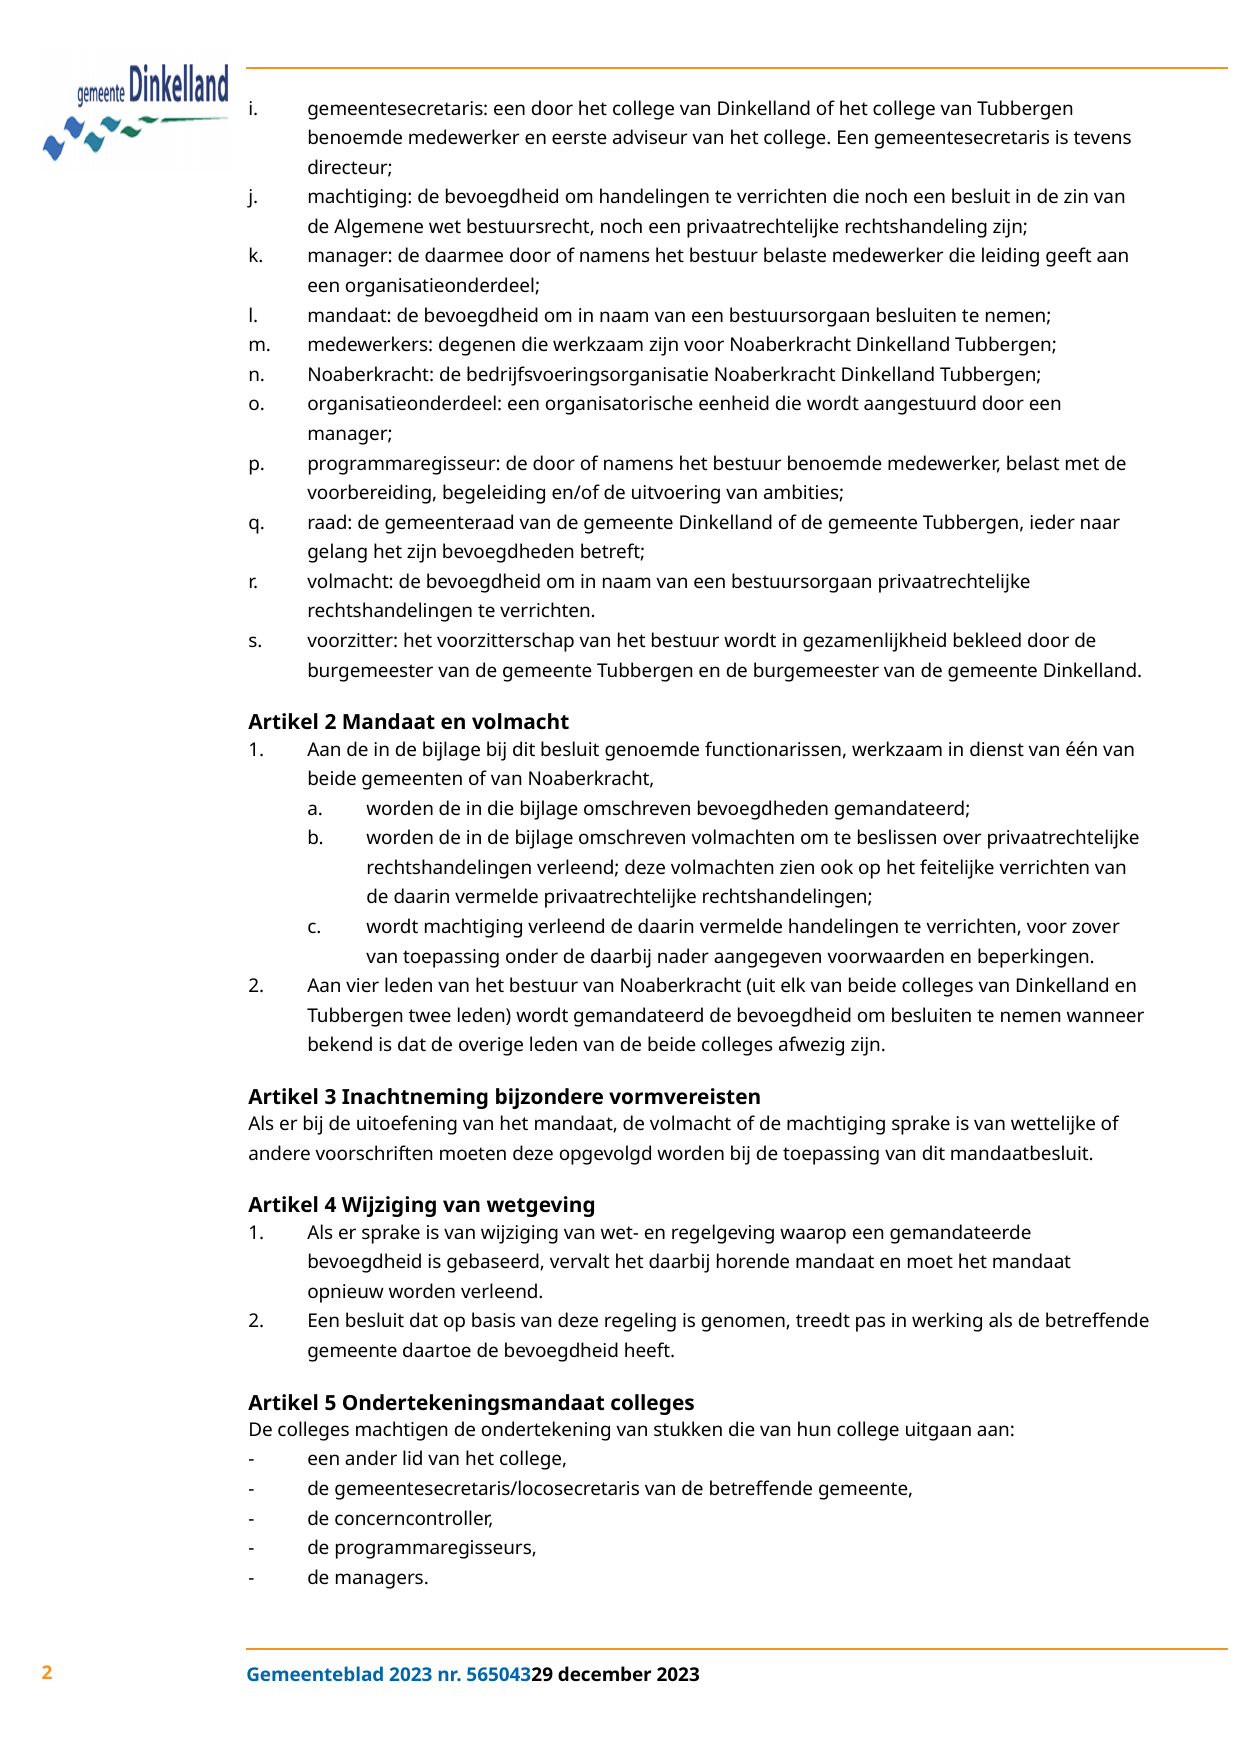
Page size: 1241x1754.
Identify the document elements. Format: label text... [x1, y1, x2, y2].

text Artikel 2 Mandaat en volmacht [248, 707, 1152, 736]
list organisatieonderdeel: een organisatorische eenheid die wordt aangestuurd door een manager; [248, 391, 1152, 446]
list machtiging: de bevoegdheid om handelingen te verrichten die noch een besluit in de zin van de Algemene wet bestuursrecht, noch een privaatrechtelijke rechtshandeling zijn; [248, 183, 1152, 239]
list volmacht: de bevoegdheid om in naam van een bestuursorgaan privaatrechtelijke rechtshandelingen te verrichten. [248, 568, 1152, 623]
list worden de in die bijlage omschreven bevoegdheden gemandateerd; [307, 795, 1152, 821]
list mandaat: de bevoegdheid om in naam van een bestuursorgaan besluiten te nemen; [248, 302, 1152, 328]
picture [41, 47, 231, 172]
list worden de in de bijlage omschreven volmachten om te beslissen over privaatrechtelijke rechtshandelingen verleend; deze volmachten zien ook op het feitelijke verrichten van de daarin vermelde privaatrechtelijke rechtshandelingen; [307, 824, 1152, 909]
list Als er sprake is van wijziging van wet- en regelgeving waarop een gemandateerde bevoegdheid is gebaseerd, vervalt het daarbij horende mandaat en moet het mandaat opnieuw worden verleend. [248, 1219, 1152, 1304]
list Aan vier leden van het bestuur van Noaberkracht (uit elk van beide colleges van Dinkelland en Tubbergen twee leden) wordt gemandateerd de bevoegdheid om besluiten te nemen wanneer bekend is dat de overige leden van de beide colleges afwezig zijn. [248, 972, 1152, 1057]
list Aan de in de bijlage bij dit besluit genoemde functionarissen, werkzaam in dienst van één van beide gemeenten of van Noaberkracht, [248, 736, 1152, 791]
list de programmaregisseurs, [248, 1534, 1152, 1560]
list Noaberkracht: de bedrijfsvoeringsorganisatie Noaberkracht Dinkelland Tubbergen; [248, 361, 1152, 387]
list een ander lid van het college, [248, 1446, 1152, 1471]
list manager: de daarmee door of namens het bestuur belaste medewerker die leiding geeft aan een organisatieonderdeel; [248, 243, 1152, 298]
list de managers. [248, 1564, 1152, 1590]
list raad: de gemeenteraad van de gemeente Dinkelland of de gemeente Tubbergen, ieder naar gelang het zijn bevoegdheden betreft; [248, 509, 1152, 564]
list medewerkers: degenen die werkzaam zijn voor Noaberkracht Dinkelland Tubbergen; [248, 331, 1152, 357]
text De colleges machtigen de ondertekening van stukken die van hun college uitgaan aan: [248, 1416, 1152, 1442]
list programmaregisseur: de door of namens het bestuur benoemde medewerker, belast met de voorbereiding, begeleiding en/of de uitvoering van ambities; [248, 450, 1152, 505]
text Artikel 5 Ondertekeningsmandaat colleges [248, 1388, 1152, 1416]
text Artikel 4 Wijziging van wetgeving [248, 1190, 1152, 1219]
list Een besluit dat op basis van deze regeling is genomen, treedt pas in werking als de betreffende gemeente daartoe de bevoegdheid heeft. [248, 1308, 1152, 1363]
text Artikel 3 Inachtneming bijzondere vormvereisten [248, 1082, 1152, 1110]
list voorzitter: het voorzitterschap van het bestuur wordt in gezamenlijkheid bekleed door de burgemeester van de gemeente Tubbergen en de burgemeester van de gemeente Dinkelland. [248, 627, 1152, 683]
list wordt machtiging verleend de daarin vermelde handelingen te verrichten, voor zover van toepassing onder de daarbij nader aangegeven voorwaarden en beperkingen. [307, 913, 1152, 968]
text Als er bij de uitoefening van het mandaat, de volmacht of de machtiging sprake is van wettelijke of andere voorschriften moeten deze opgevolgd worden bij de toepassing van dit mandaatbesluit. [248, 1110, 1152, 1166]
list de concerncontroller, [248, 1505, 1152, 1531]
list de gemeentesecretaris/locosecretaris van de betreffende gemeente, [248, 1475, 1152, 1501]
list gemeentesecretaris: een door het college van Dinkelland of het college van Tubbergen benoemde medewerker en eerste adviseur van het college. Een gemeentesecretaris is tevens directeur; [248, 95, 1152, 180]
